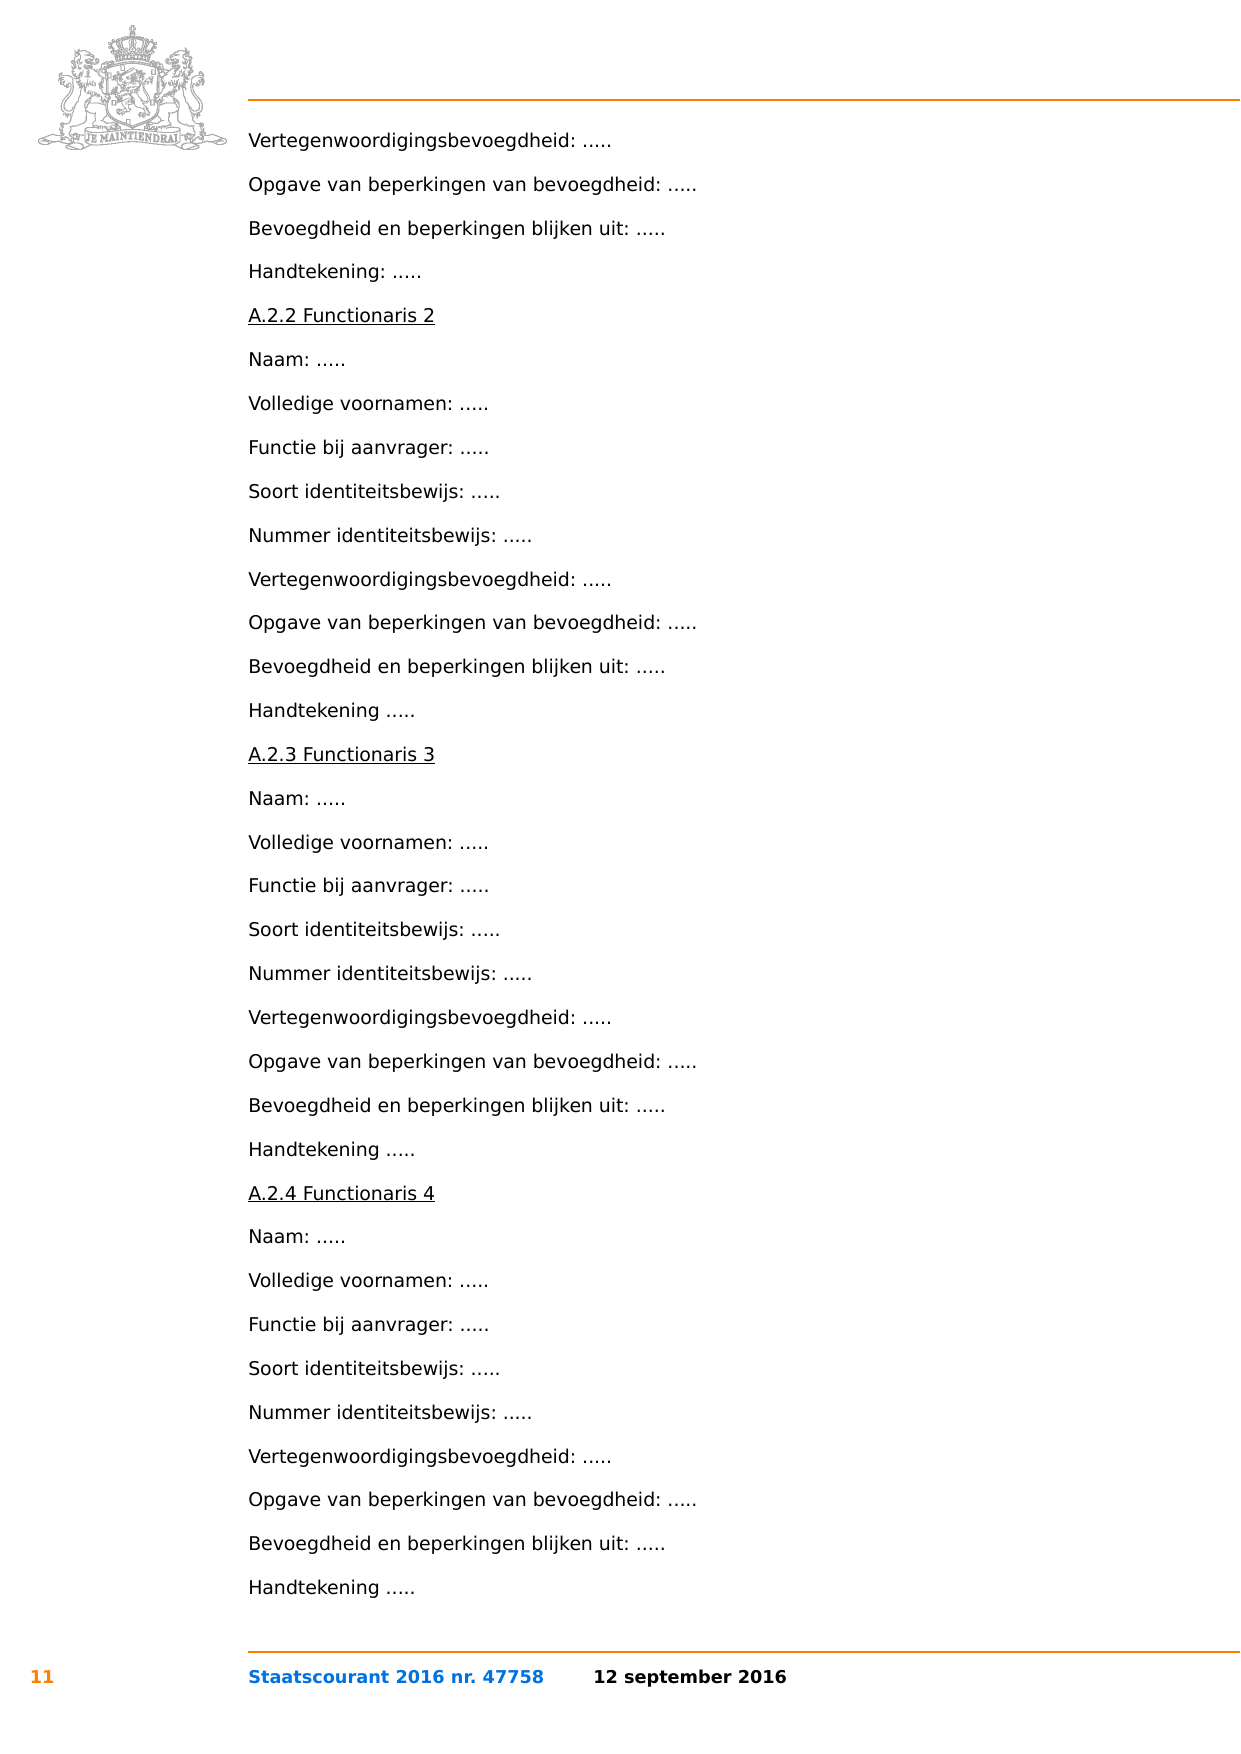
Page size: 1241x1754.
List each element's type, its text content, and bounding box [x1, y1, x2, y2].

text Soort identiteitsbewijs: ..... [248, 1358, 1163, 1380]
text Soort identiteitsbewijs: ..... [248, 481, 1163, 503]
text Vertegenwoordigingsbevoegdheid: ..... [248, 130, 1163, 152]
text Vertegenwoordigingsbevoegdheid: ..... [248, 1007, 1163, 1029]
text Volledige voornamen: ..... [248, 1270, 1163, 1292]
picture [38, 25, 227, 150]
text Handtekening ..... [248, 1577, 1163, 1599]
text Naam: ..... [248, 1226, 1163, 1248]
text Functie bij aanvrager: ..... [248, 437, 1163, 459]
text Handtekening: ..... [248, 261, 1163, 283]
text Volledige voornamen: ..... [248, 832, 1163, 853]
text A.2.3 Functionaris 3 [248, 744, 1163, 766]
text Vertegenwoordigingsbevoegdheid: ..... [248, 1446, 1163, 1467]
text Naam: ..... [248, 349, 1163, 371]
text Soort identiteitsbewijs: ..... [248, 919, 1163, 941]
text Bevoegdheid en beperkingen blijken uit: ..... [248, 1095, 1163, 1117]
text Functie bij aanvrager: ..... [248, 1314, 1163, 1336]
text Bevoegdheid en beperkingen blijken uit: ..... [248, 1533, 1163, 1555]
text Opgave van beperkingen van bevoegdheid: ..... [248, 612, 1163, 634]
text Nummer identiteitsbewijs: ..... [248, 524, 1163, 547]
text Bevoegdheid en beperkingen blijken uit: ..... [248, 218, 1163, 239]
text Opgave van beperkingen van bevoegdheid: ..... [248, 174, 1163, 196]
text Handtekening ..... [248, 700, 1163, 722]
text A.2.2 Functionaris 2 [248, 305, 1163, 327]
text Bevoegdheid en beperkingen blijken uit: ..... [248, 656, 1163, 678]
text Nummer identiteitsbewijs: ..... [248, 963, 1163, 985]
text Handtekening ..... [248, 1138, 1163, 1161]
text Opgave van beperkingen van bevoegdheid: ..... [248, 1051, 1163, 1073]
text A.2.4 Functionaris 4 [248, 1182, 1163, 1204]
text Nummer identiteitsbewijs: ..... [248, 1402, 1163, 1424]
text Functie bij aanvrager: ..... [248, 875, 1163, 897]
text Opgave van beperkingen van bevoegdheid: ..... [248, 1489, 1163, 1511]
text Naam: ..... [248, 788, 1163, 810]
text Vertegenwoordigingsbevoegdheid: ..... [248, 568, 1163, 590]
text Volledige voornamen: ..... [248, 393, 1163, 415]
